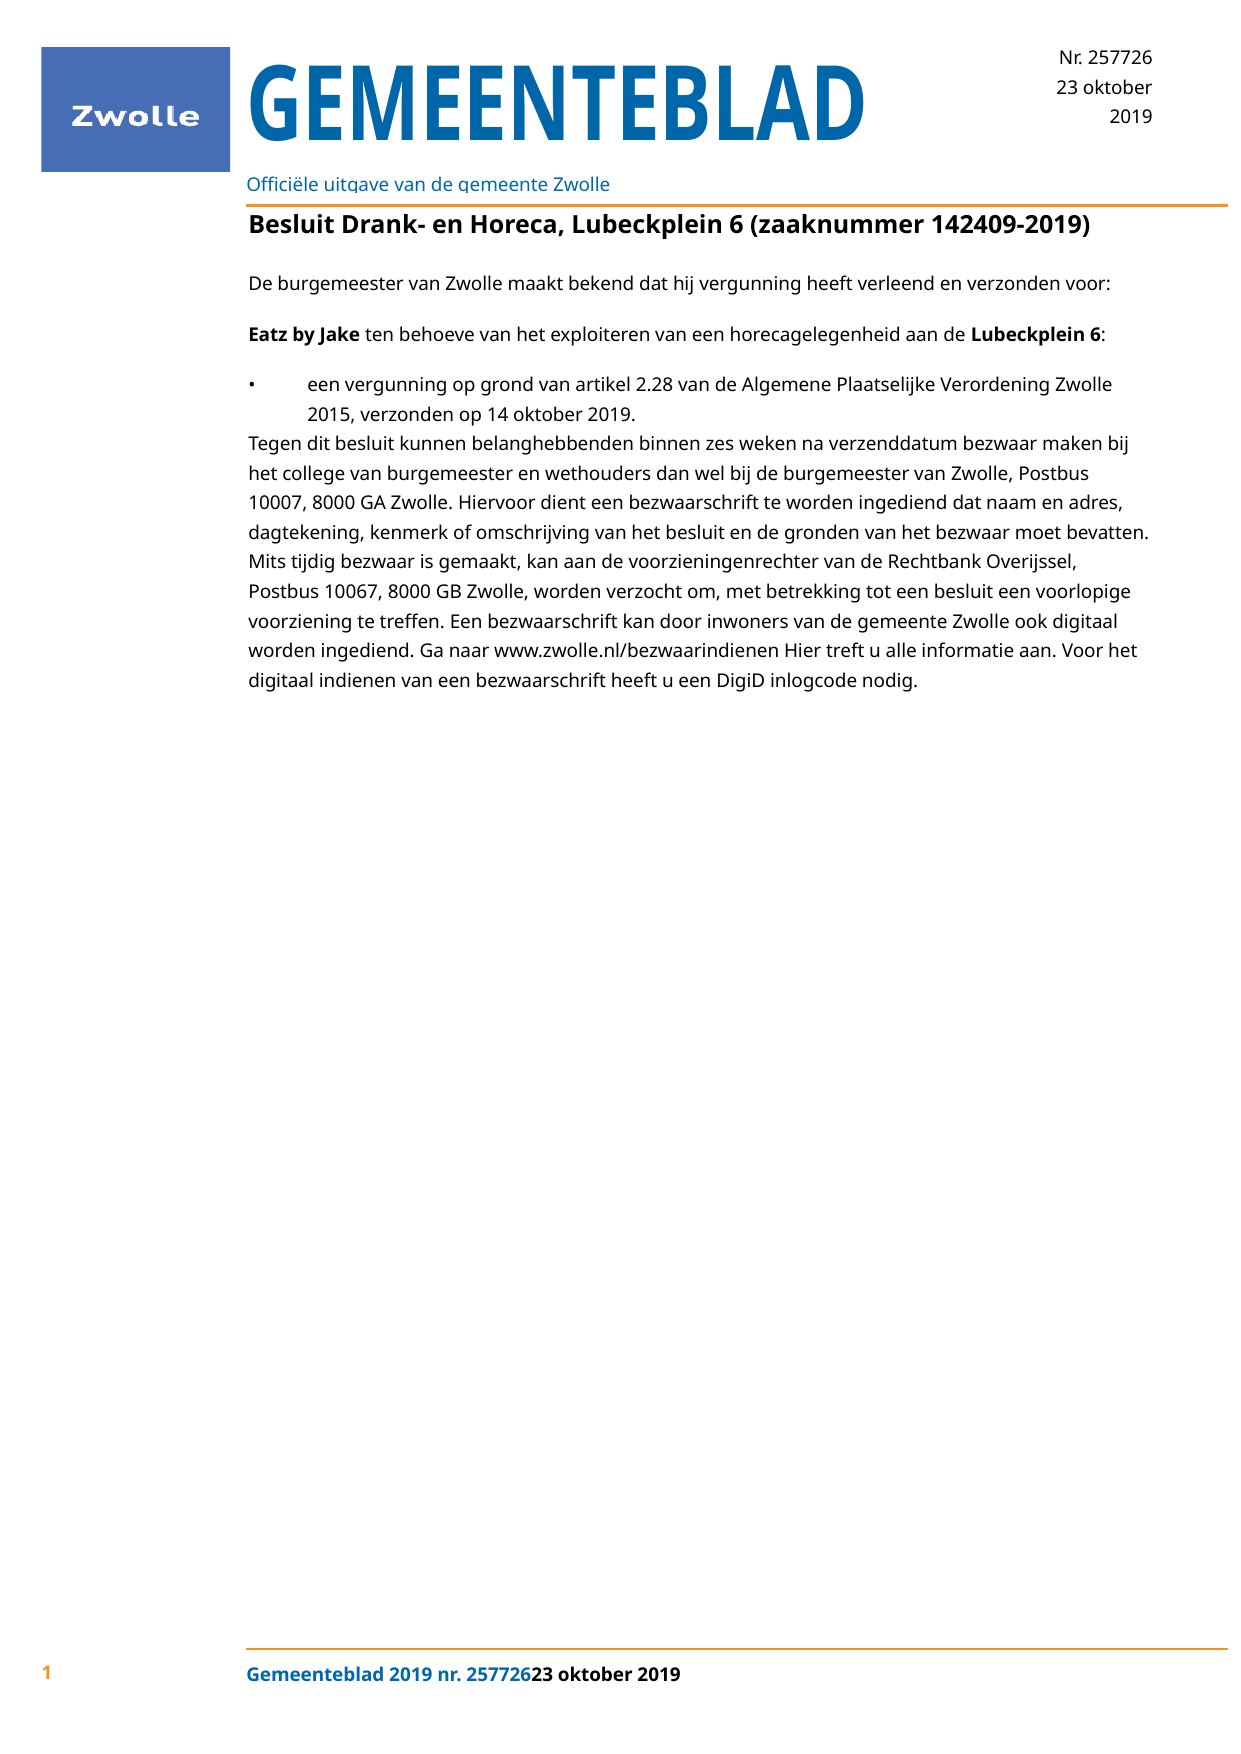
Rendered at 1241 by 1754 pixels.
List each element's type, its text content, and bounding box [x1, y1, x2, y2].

text Tegen dit besluit kunnen belanghebbenden binnen zes weken na verzenddatum bezwaar maken bij het college van burgemeester en wethouders dan wel bij de burgemeester van Zwolle, Postbus 10007, 8000 GA Zwolle. Hiervoor dient een bezwaarschrift te worden ingediend dat naam en adres, dagtekening, kenmerk of omschrijving van het besluit en de gronden van het bezwaar moet bevatten. Mits tijdig bezwaar is gemaakt, kan aan de voorzieningenrechter van de Rechtbank Overijssel, Postbus 10067, 8000 GB Zwolle, worden verzocht om, met betrekking tot een besluit een voorlopige voorziening te treffen. Een bezwaarschrift kan door inwoners van de gemeente Zwolle ook digitaal worden ingediend. Ga naar www.zwolle.nl/bezwaarindienen Hier treft u alle informatie aan. Voor het digitaal indienen van een bezwaarschrift heeft u een DigiD inlogcode nodig. [248, 430, 1152, 693]
text Besluit Drank- en Horeca, Lubeckplein 6 (zaaknummer 142409-2019) [248, 207, 1152, 241]
picture [41, 47, 231, 172]
text De burgemeester van Zwolle maakt bekend dat hij vergunning heeft verleend en verzonden voor: [248, 270, 1152, 296]
text Eatz by Jake ten behoeve van het exploiteren van een horecagelegenheid aan de Lubeckplein 6: [248, 321, 1152, 346]
list een vergunning op grond van artikel 2.28 van de Algemene Plaatselijke Verordening Zwolle 2015, verzonden op 14 oktober 2019. [248, 371, 1152, 426]
